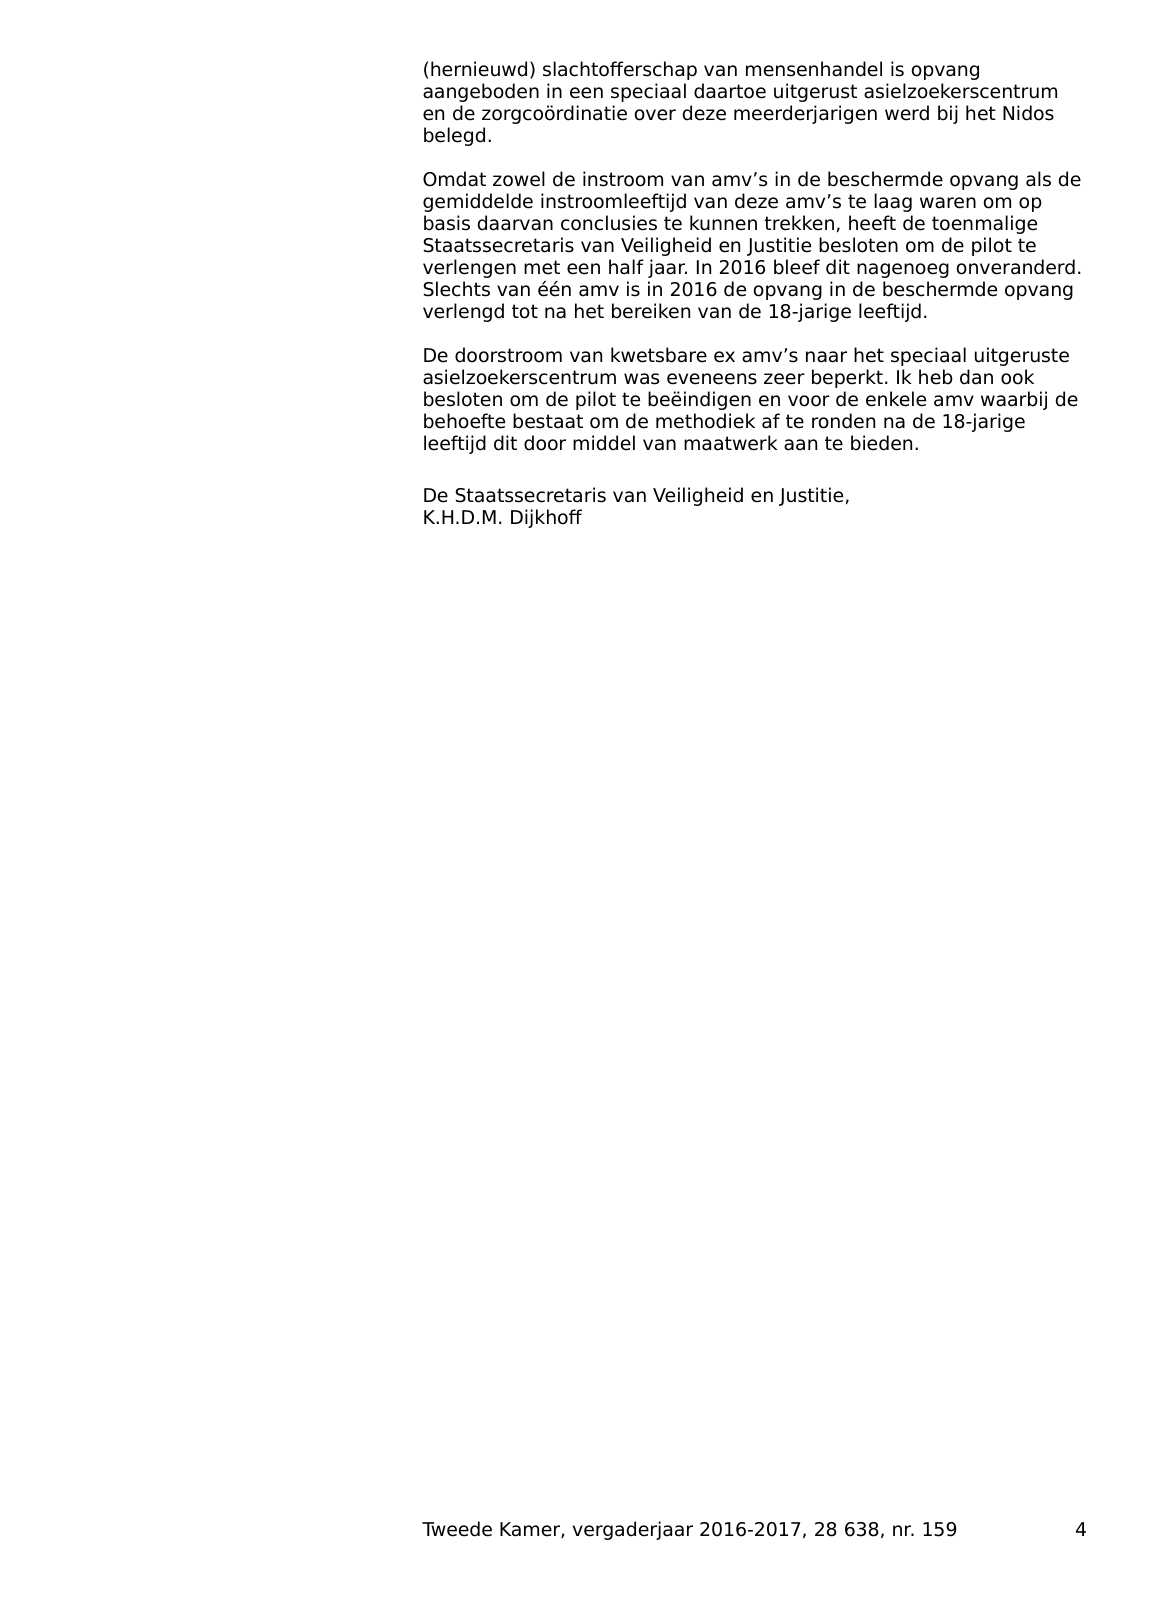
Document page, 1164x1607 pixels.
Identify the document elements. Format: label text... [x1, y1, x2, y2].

text De doorstroom van kwetsbare ex amv’s naar het speciaal uitgeruste asielzoekerscentrum was eveneens zeer beperkt. Ik heb dan ook besloten om de pilot te beëindigen en voor de enkele amv waarbij de behoefte bestaat om de methodiek af te ronden na de 18-jarige leeftijd dit door middel van maatwerk aan te bieden. [422, 345, 1087, 455]
text Omdat zowel de instroom van amv’s in de beschermde opvang als de gemiddelde instroomleeftijd van deze amv’s te laag waren om op basis daarvan conclusies te kunnen trekken, heeft de toenmalige Staatssecretaris van Veiligheid en Justitie besloten om de pilot te verlengen met een half jaar. In 2016 bleef dit nagenoeg onveranderd. Slechts van één amv is in 2016 de opvang in de beschermde opvang verlengd tot na het bereiken van de 18-jarige leeftijd. [422, 169, 1087, 323]
text (hernieuwd) slachtofferschap van mensenhandel is opvang aangeboden in een speciaal daartoe uitgerust asielzoekerscentrum en de zorgcoördinatie over deze meerderjarigen werd bij het Nidos belegd. [422, 59, 1087, 147]
text De Staatssecretaris van Veiligheid en Justitie, K.H.D.M. Dijkhoff [422, 485, 1087, 529]
